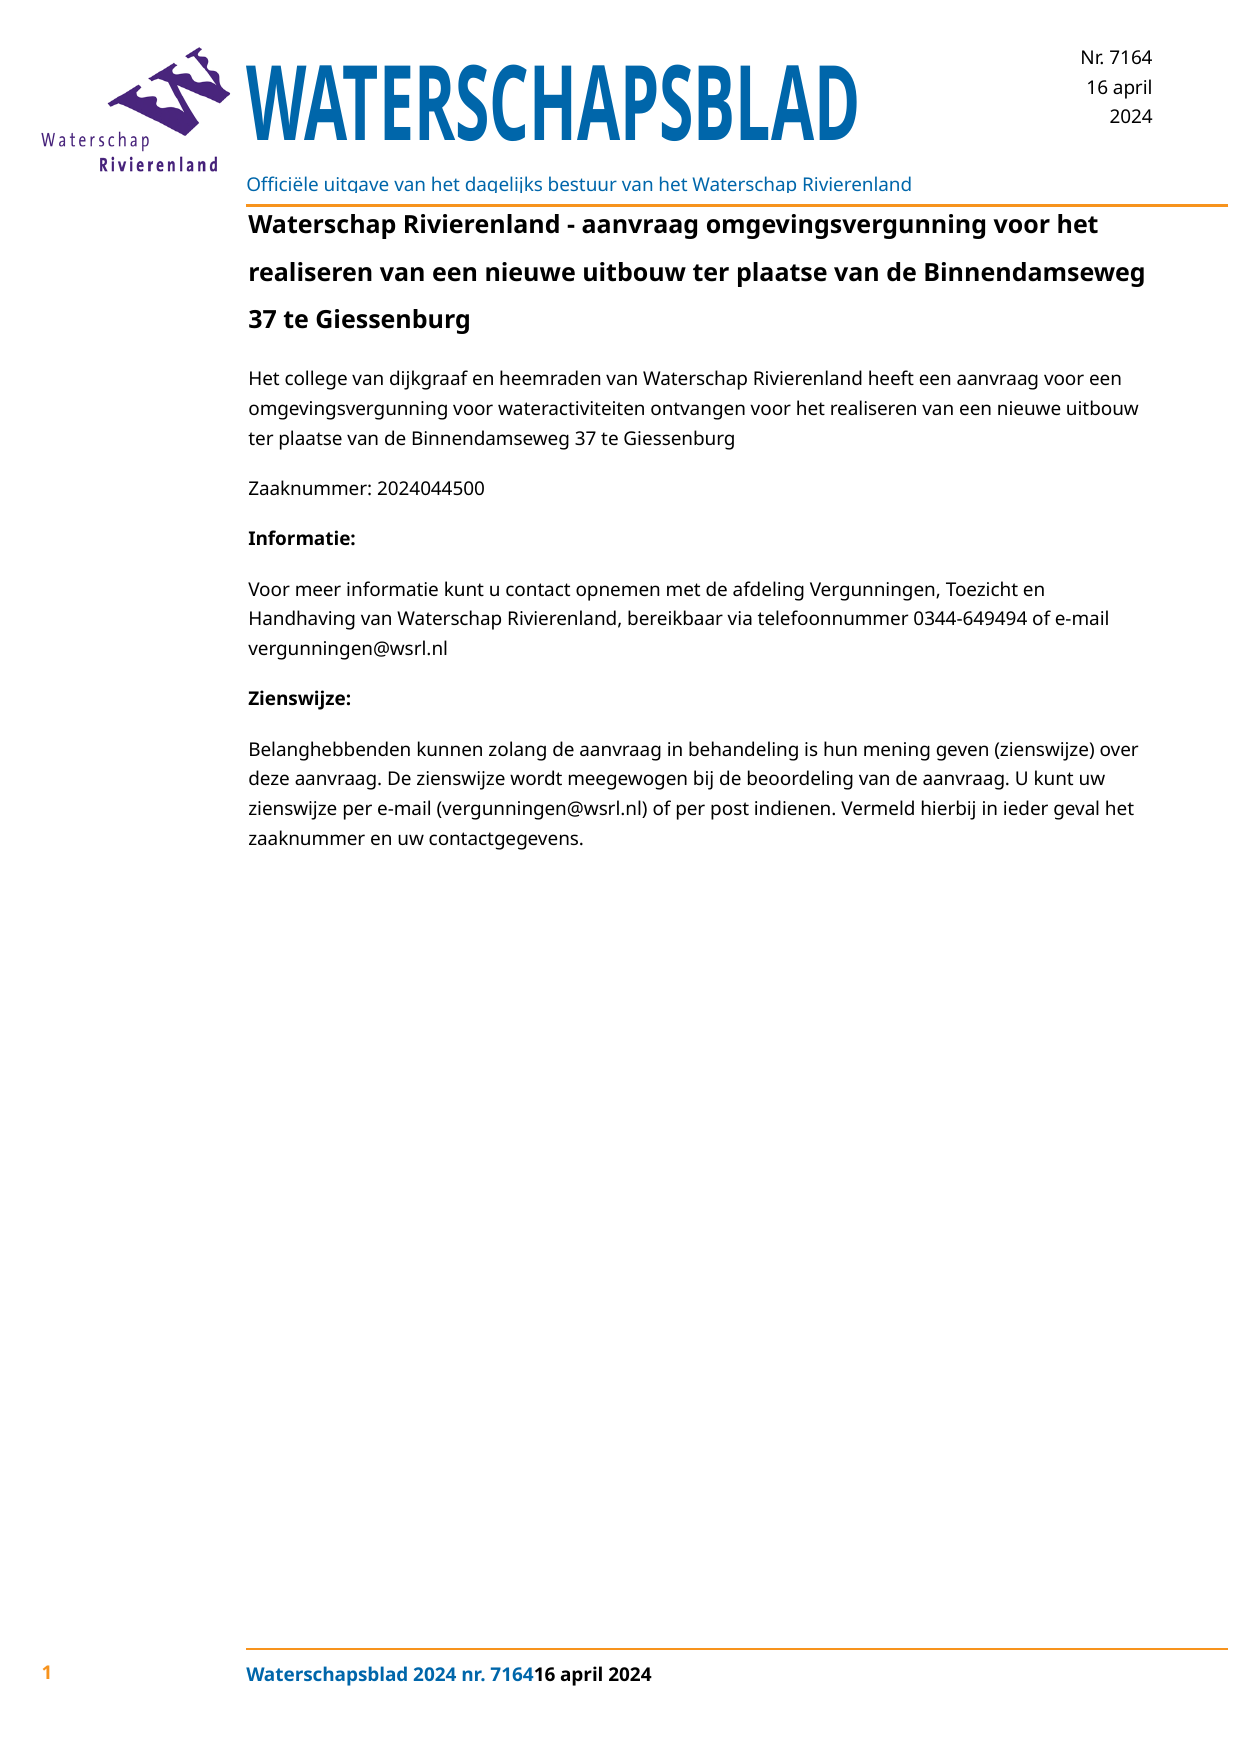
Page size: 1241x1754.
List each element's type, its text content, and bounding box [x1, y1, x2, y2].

text Belanghebbenden kunnen zolang de aanvraag in behandeling is hun mening geven (zienswijze) over deze aanvraag. De zienswijze wordt meegewogen bij de beoordeling van de aanvraag. U kunt uw zienswijze per e-mail (vergunningen@wsrl.nl) of per post indienen. Vermeld hierbij in ieder geval het zaaknummer en uw contactgegevens. [248, 736, 1152, 850]
picture [41, 47, 231, 172]
text Het college van dijkgraaf en heemraden van Waterschap Rivierenland heeft een aanvraag voor een omgevingsvergunning voor wateractiviteiten ontvangen voor het realiseren van een nieuwe uitbouw ter plaatse van de Binnendamseweg 37 te Giessenburg [248, 366, 1152, 450]
text Informatie: [248, 526, 1152, 551]
text Zaaknummer: 2024044500 [248, 475, 1152, 501]
text Voor meer informatie kunt u contact opnemen met de afdeling Vergunningen, Toezicht en Handhaving van Waterschap Rivierenland, bereikbaar via telefoonnummer 0344-649494 of e-mail vergunningen@wsrl.nl [248, 576, 1152, 661]
text Zienswijze: [248, 686, 1152, 711]
text Waterschap Rivierenland - aanvraag omgevingsvergunning voor het realiseren van een nieuwe uitbouw ter plaatse van de Binnendamseweg 37 te Giessenburg [248, 207, 1152, 336]
